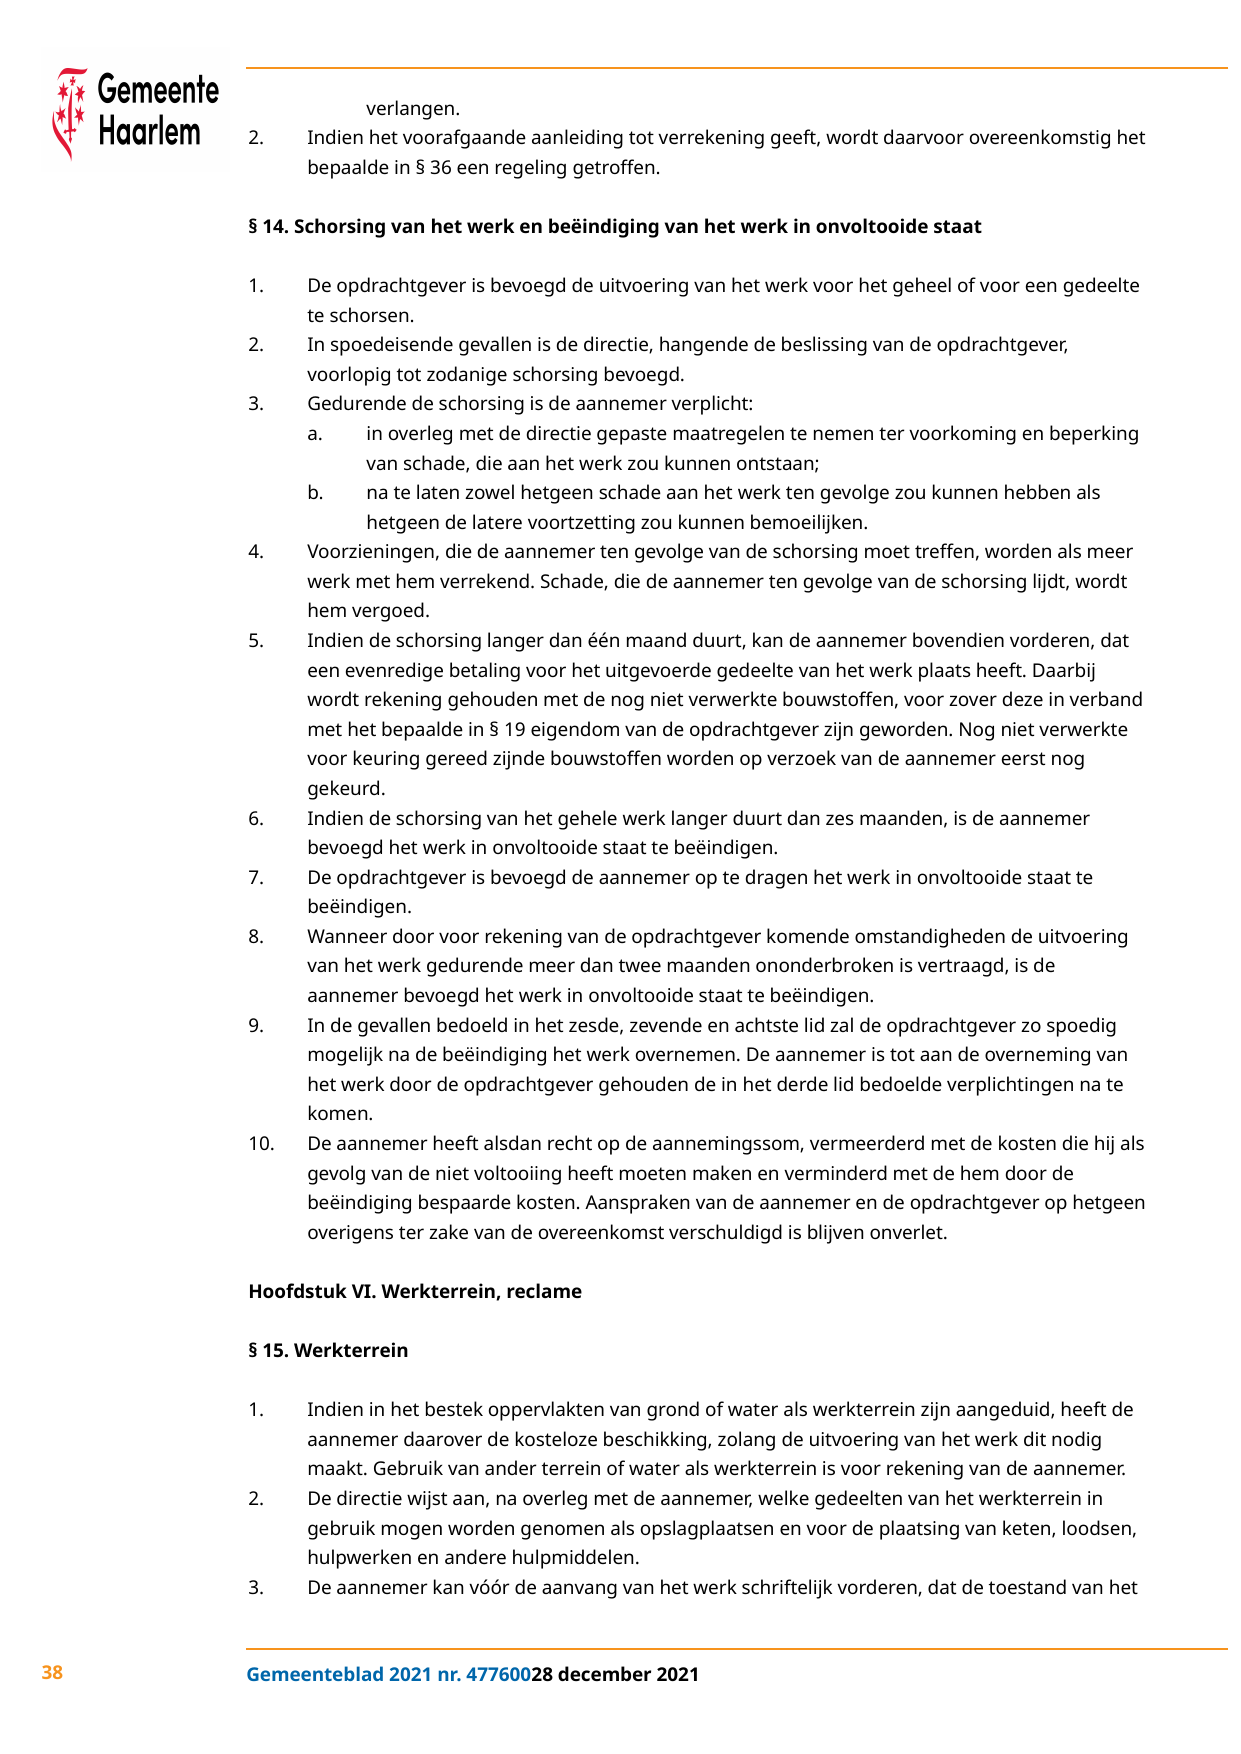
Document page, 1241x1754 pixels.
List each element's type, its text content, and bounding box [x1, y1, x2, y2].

list in overleg met de directie gepaste maatregelen te nemen ter voorkoming en beperking van schade, die aan het werk zou kunnen ontstaan; [307, 420, 1152, 476]
list De opdrachtgever is bevoegd de uitvoering van het werk voor het geheel of voor een gedeelte te schorsen. [248, 272, 1152, 328]
list Indien in het bestek oppervlakten van grond of water als werkterrein zijn aangeduid, heeft de aannemer daarover de kosteloze beschikking, zolang de uitvoering van het werk dit nodig maakt. Gebruik van ander terrein of water als werkterrein is voor rekening van de aannemer. [248, 1396, 1152, 1481]
list Wanneer door voor rekening van de opdrachtgever komende omstandigheden de uitvoering van het werk gedurende meer dan twee maanden ononderbroken is vertraagd, is de aannemer bevoegd het werk in onvoltooide staat te beëindigen. [248, 923, 1152, 1008]
list De directie wijst aan, na overleg met de aannemer, welke gedeelten van het werkterrein in gebruik mogen worden genomen als opslagplaatsen en voor de plaatsing van keten, loodsen, hulpwerken en andere hulpmiddelen. [248, 1485, 1152, 1570]
text § 15. Werkterrein [248, 1337, 1152, 1363]
text § 14. Schorsing van het werk en beëindiging van het werk in onvoltooide staat [248, 213, 1152, 239]
list De aannemer heeft alsdan recht op de aannemingssom, vermeerderd met de kosten die hij als gevolg van de niet voltooiing heeft moeten maken en verminderd met de hem door de beëindiging bespaarde kosten. Aanspraken van de aannemer en de opdrachtgever op hetgeen overigens ter zake van de overeenkomst verschuldigd is blijven onverlet. [248, 1130, 1152, 1245]
list In de gevallen bedoeld in het zesde, zevende en achtste lid zal de opdrachtgever zo spoedig mogelijk na de beëindiging het werk overnemen. De aannemer is tot aan de overneming van het werk door de opdrachtgever gehouden de in het derde lid bedoelde verplichtingen na te komen. [248, 1012, 1152, 1126]
text Hoofdstuk VI. Werkterrein, reclame [248, 1278, 1152, 1304]
list In spoedeisende gevallen is de directie, hangende de beslissing van de opdrachtgever, voorlopig tot zodanige schorsing bevoegd. [248, 331, 1152, 387]
list De aannemer kan vóór de aanvang van het werk schriftelijk vorderen, dat de toestand van het [248, 1574, 1152, 1600]
list Voorzieningen, die de aannemer ten gevolge van de schorsing moet treffen, worden als meer werk met hem verrekend. Schade, die de aannemer ten gevolge van de schorsing lijdt, wordt hem vergoed. [248, 538, 1152, 623]
list Indien het voorafgaande aanleiding tot verrekening geeft, wordt daarvoor overeenkomstig het bepaalde in § 36 een regeling getroffen. [248, 124, 1152, 180]
list na te laten zowel hetgeen schade aan het werk ten gevolge zou kunnen hebben als hetgeen de latere voortzetting zou kunnen bemoeilijken. [307, 479, 1152, 535]
picture [41, 47, 231, 172]
list De opdrachtgever is bevoegd de aannemer op te dragen het werk in onvoltooide staat te beëindigen. [248, 864, 1152, 919]
list Gedurende de schorsing is de aannemer verplicht: [248, 391, 1152, 416]
list verlangen. [307, 95, 1152, 121]
list Indien de schorsing van het gehele werk langer duurt dan zes maanden, is de aannemer bevoegd het werk in onvoltooide staat te beëindigen. [248, 805, 1152, 860]
list Indien de schorsing langer dan één maand duurt, kan de aannemer bovendien vorderen, dat een evenredige betaling voor het uitgevoerde gedeelte van het werk plaats heeft. Daarbij wordt rekening gehouden met de nog niet verwerkte bouwstoffen, voor zover deze in verband met het bepaalde in § 19 eigendom van de opdrachtgever zijn geworden. Nog niet verwerkte voor keuring gereed zijnde bouwstoffen worden op verzoek van de aannemer eerst nog gekeurd. [248, 627, 1152, 801]
